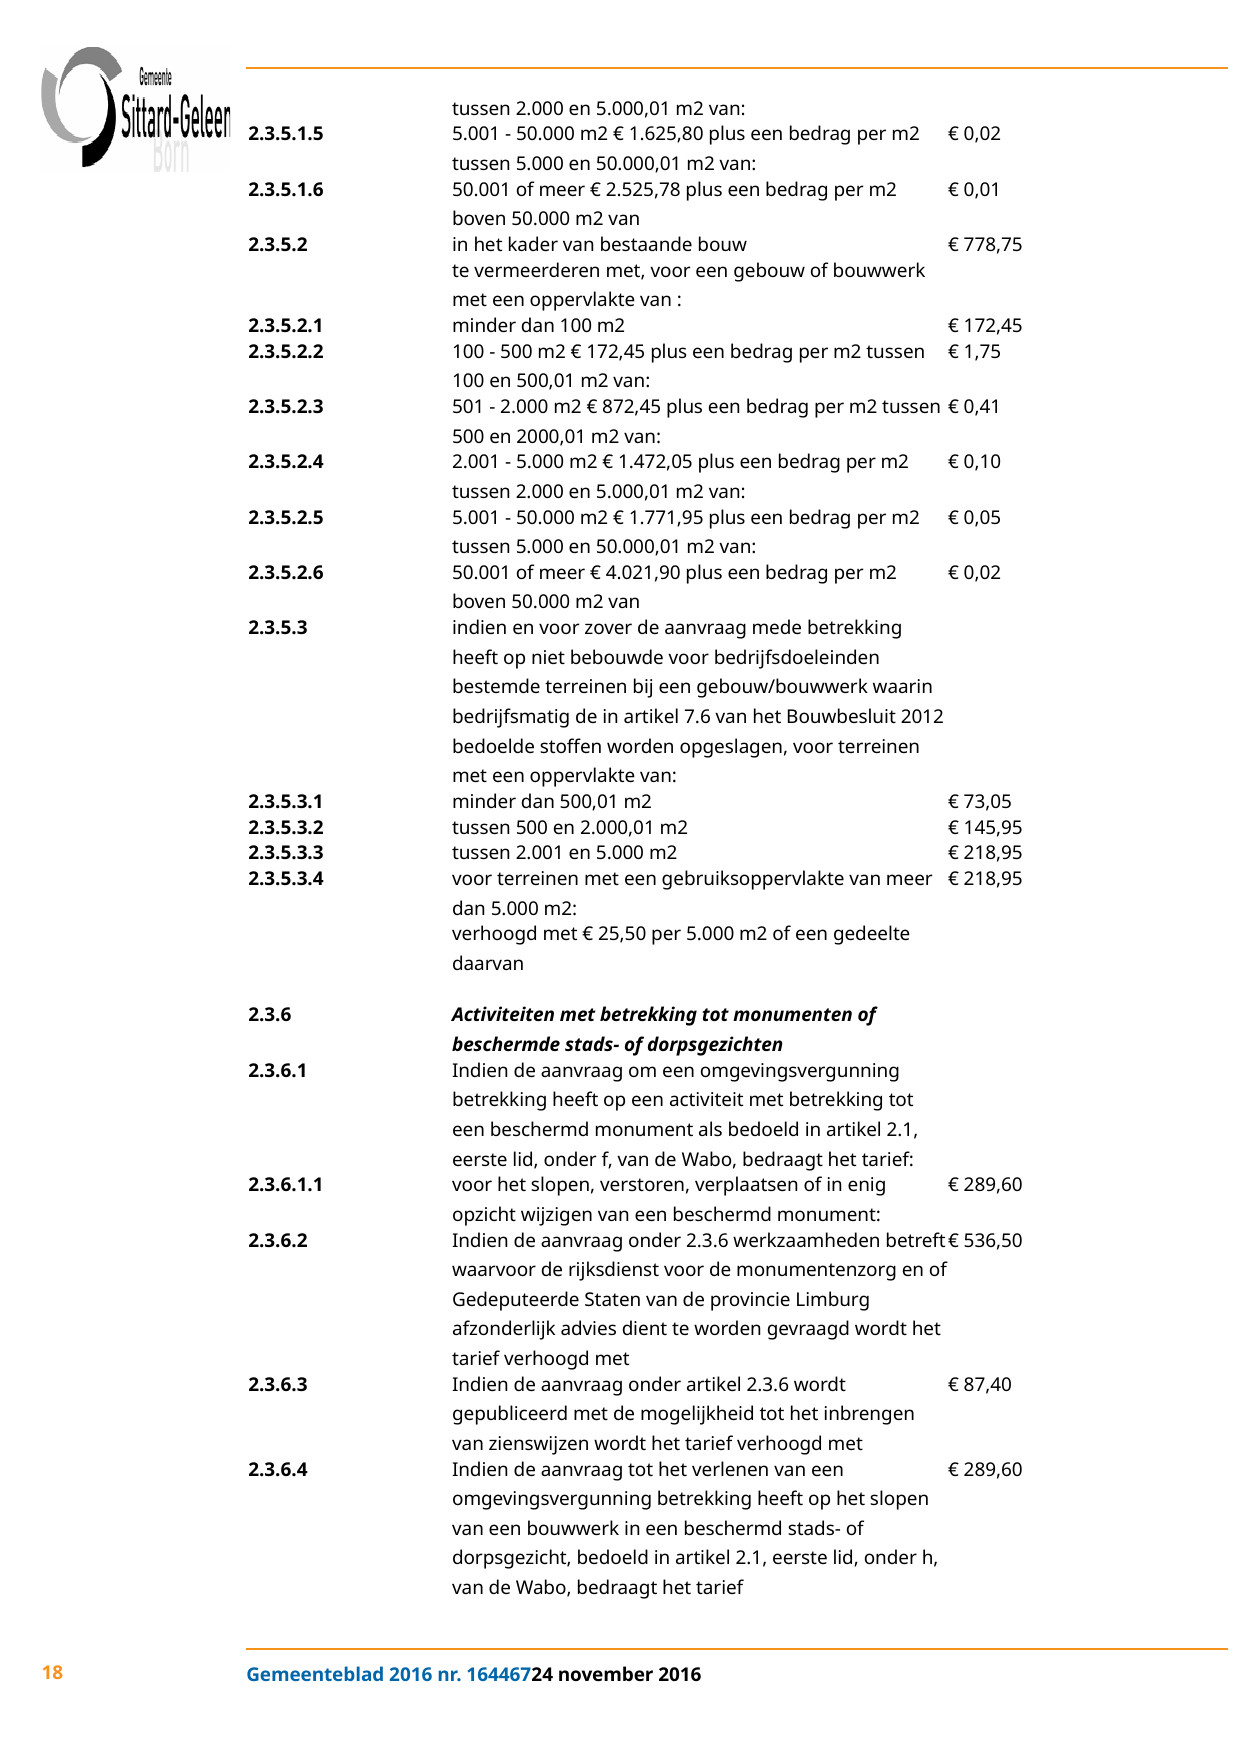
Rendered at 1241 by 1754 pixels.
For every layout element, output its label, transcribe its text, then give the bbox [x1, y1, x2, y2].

table_cell 2.3.5.1.5 [248, 121, 452, 176]
table_cell Indien de aanvraag onder 2.3.6 werkzaamheden betreft waarvoor de rijksdienst voor de monumentenzorg en of Gedeputeerde Staten van de provincie Limburg afzonderlijk advies dient te worden gevraagd wordt het tarief verhoogd met [452, 1227, 948, 1371]
table_cell Indien de aanvraag tot het verlenen van een omgevingsvergunning betrekking heeft op het slopen van een bouwwerk in een beschermd stads- of dorpsgezicht, bedoeld in artikel 2.1, eerste lid, onder h, van de Wabo, bedraagt het tarief [452, 1456, 948, 1600]
table_cell tussen 2.000 en 5.000,01 m2 van: [452, 95, 948, 121]
table_cell € 87,40 [948, 1371, 1152, 1456]
table_cell 501 - 2.000 m2 € 872,45 plus een bedrag per m2 tussen 500 en 2000,01 m2 van: [452, 393, 948, 448]
table_cell [452, 976, 948, 1002]
table_cell verhoogd met € 25,50 per 5.000 m2 of een gedeelte daarvan [452, 921, 948, 976]
table_cell € 1,75 [948, 338, 1152, 393]
table_cell 2.3.5.3.4 [248, 865, 452, 921]
table_cell 2.3.6.1.1 [248, 1171, 452, 1227]
table_cell 50.001 of meer € 4.021,90 plus een bedrag per m2 boven 50.000 m2 van [452, 559, 948, 614]
table_cell € 0,41 [948, 393, 1152, 448]
table_cell 2.3.5.2.6 [248, 559, 452, 614]
table_cell [948, 976, 1152, 1002]
table_cell € 145,95 [948, 814, 1152, 839]
table_cell € 0,02 [948, 559, 1152, 614]
table_cell 2.3.6.1 [248, 1057, 452, 1171]
table_cell 2.3.5.2.1 [248, 312, 452, 338]
table_cell € 0,10 [948, 449, 1152, 504]
table_cell € 289,60 [948, 1456, 1152, 1600]
table_cell 5.001 - 50.000 m2 € 1.771,95 plus een bedrag per m2 tussen 5.000 en 50.000,01 m2 van: [452, 504, 948, 559]
table_cell 100 - 500 m2 € 172,45 plus een bedrag per m2 tussen 100 en 500,01 m2 van: [452, 338, 948, 393]
table_cell Indien de aanvraag onder artikel 2.3.6 wordt gepubliceerd met de mogelijkheid tot het inbrengen van zienswijzen wordt het tarief verhoogd met [452, 1371, 948, 1456]
table_cell € 0,02 [948, 121, 1152, 176]
table_cell € 536,50 [948, 1227, 1152, 1371]
table_cell [948, 95, 1152, 121]
table_cell [948, 615, 1152, 788]
table_cell 2.3.5.2 [248, 231, 452, 257]
table_cell € 172,45 [948, 312, 1152, 338]
table_cell [248, 257, 452, 312]
table_cell [948, 1002, 1152, 1057]
table_cell 2.3.6.4 [248, 1456, 452, 1600]
table_cell tussen 500 en 2.000,01 m2 [452, 814, 948, 839]
table_cell 2.3.6.3 [248, 1371, 452, 1456]
table_cell 2.3.6 [248, 1002, 452, 1057]
table_cell 2.3.5.3.3 [248, 840, 452, 865]
table_cell 2.3.5.3.2 [248, 814, 452, 839]
table_cell Activiteiten met betrekking tot monumenten of beschermde stads- of dorpsgezichten [452, 1002, 948, 1057]
table_cell voor terreinen met een gebruiksoppervlakte van meer dan 5.000 m2: [452, 865, 948, 921]
table_cell 2.3.5.2.3 [248, 393, 452, 448]
table_cell 2.3.5.2.4 [248, 449, 452, 504]
table_cell [948, 257, 1152, 312]
table_cell [248, 921, 452, 976]
table_cell € 0,05 [948, 504, 1152, 559]
table_cell [948, 921, 1152, 976]
table_cell € 778,75 [948, 231, 1152, 257]
table_cell indien en voor zover de aanvraag mede betrekking heeft op niet bebouwde voor bedrijfsdoeleinden bestemde terreinen bij een gebouw/bouwwerk waarin bedrijfsmatig de in artikel 7.6 van het Bouwbesluit 2012 bedoelde stoffen worden opgeslagen, voor terreinen met een oppervlakte van: [452, 615, 948, 788]
table_cell 50.001 of meer € 2.525,78 plus een bedrag per m2 boven 50.000 m2 van [452, 176, 948, 231]
table_cell 5.001 - 50.000 m2 € 1.625,80 plus een bedrag per m2 tussen 5.000 en 50.000,01 m2 van: [452, 121, 948, 176]
table_cell € 218,95 [948, 865, 1152, 921]
table_cell € 289,60 [948, 1171, 1152, 1227]
table_cell 2.001 - 5.000 m2 € 1.472,05 plus een bedrag per m2 tussen 2.000 en 5.000,01 m2 van: [452, 449, 948, 504]
table_cell € 73,05 [948, 788, 1152, 814]
table_cell tussen 2.001 en 5.000 m2 [452, 840, 948, 865]
table_cell voor het slopen, verstoren, verplaatsen of in enig opzicht wijzigen van een beschermd monument: [452, 1171, 948, 1227]
table_cell € 218,95 [948, 840, 1152, 865]
table_cell 2.3.5.3.1 [248, 788, 452, 814]
table_cell 2.3.5.3 [248, 615, 452, 788]
table_cell in het kader van bestaande bouw [452, 231, 948, 257]
table_cell 2.3.5.1.6 [248, 176, 452, 231]
table_cell Indien de aanvraag om een omgevingsvergunning betrekking heeft op een activiteit met betrekking tot een beschermd monument als bedoeld in artikel 2.1, eerste lid, onder f, van de Wabo, bedraagt het tarief: [452, 1057, 948, 1171]
table_cell 2.3.6.2 [248, 1227, 452, 1371]
table_cell [248, 95, 452, 121]
table_cell 2.3.5.2.2 [248, 338, 452, 393]
table_cell [248, 976, 452, 1002]
table_cell [948, 1057, 1152, 1171]
table_cell te vermeerderen met, voor een gebouw of bouwwerk met een oppervlakte van : [452, 257, 948, 312]
picture [41, 47, 231, 172]
table_cell minder dan 500,01 m2 [452, 788, 948, 814]
table_cell minder dan 100 m2 [452, 312, 948, 338]
table_cell € 0,01 [948, 176, 1152, 231]
table_cell 2.3.5.2.5 [248, 504, 452, 559]
